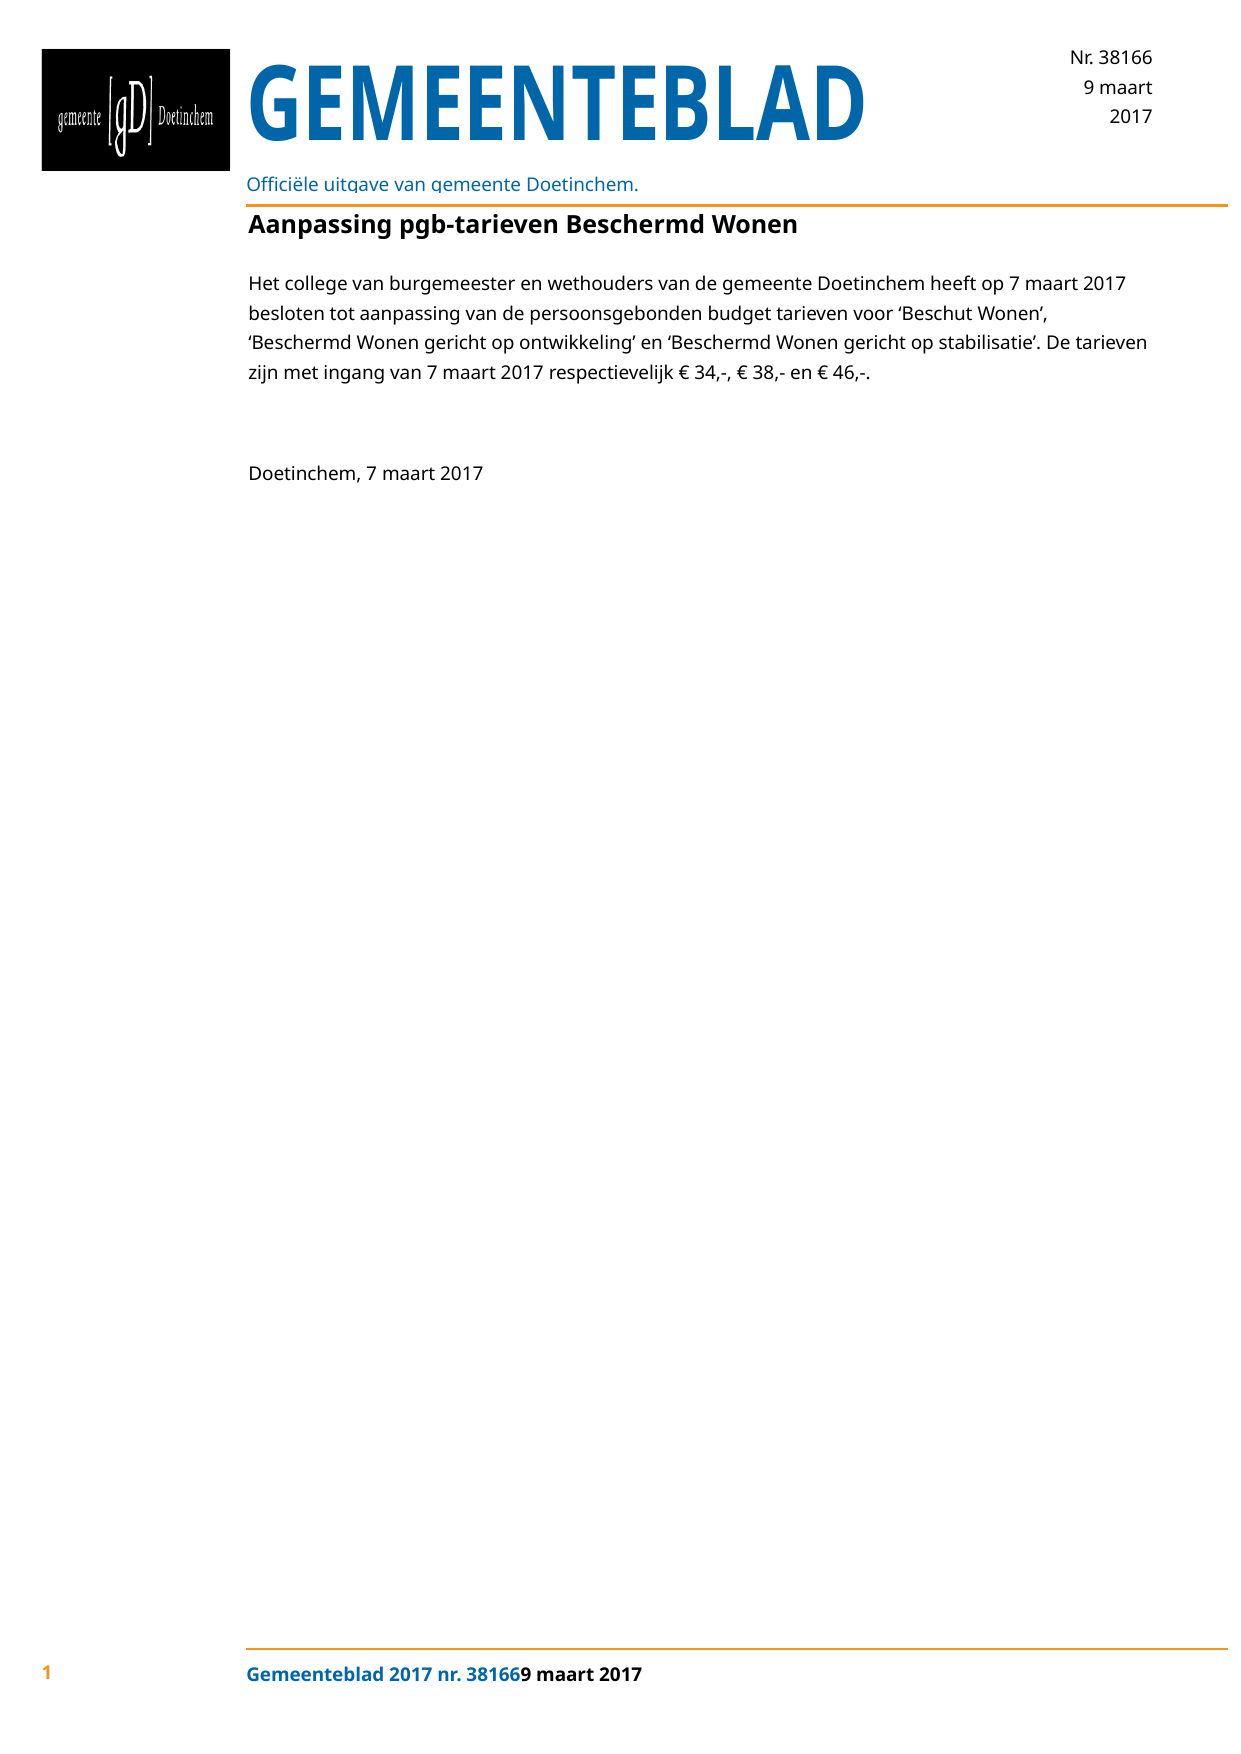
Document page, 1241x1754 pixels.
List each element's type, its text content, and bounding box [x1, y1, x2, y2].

picture [41, 47, 231, 172]
text Het college van burgemeester en wethouders van de gemeente Doetinchem heeft op 7 maart 2017 besloten tot aanpassing van de persoonsgebonden budget tarieven voor ‘Beschut Wonen’, ‘Beschermd Wonen gericht op ontwikkeling’ en ‘Beschermd Wonen gericht op stabilisatie’. De tarieven zijn met ingang van 7 maart 2017 respectievelijk € 34,-, € 38,- en € 46,-. [248, 270, 1152, 385]
text Doetinchem, 7 maart 2017 [248, 460, 1152, 486]
text Aanpassing pgb-tarieven Beschermd Wonen [248, 207, 1152, 241]
